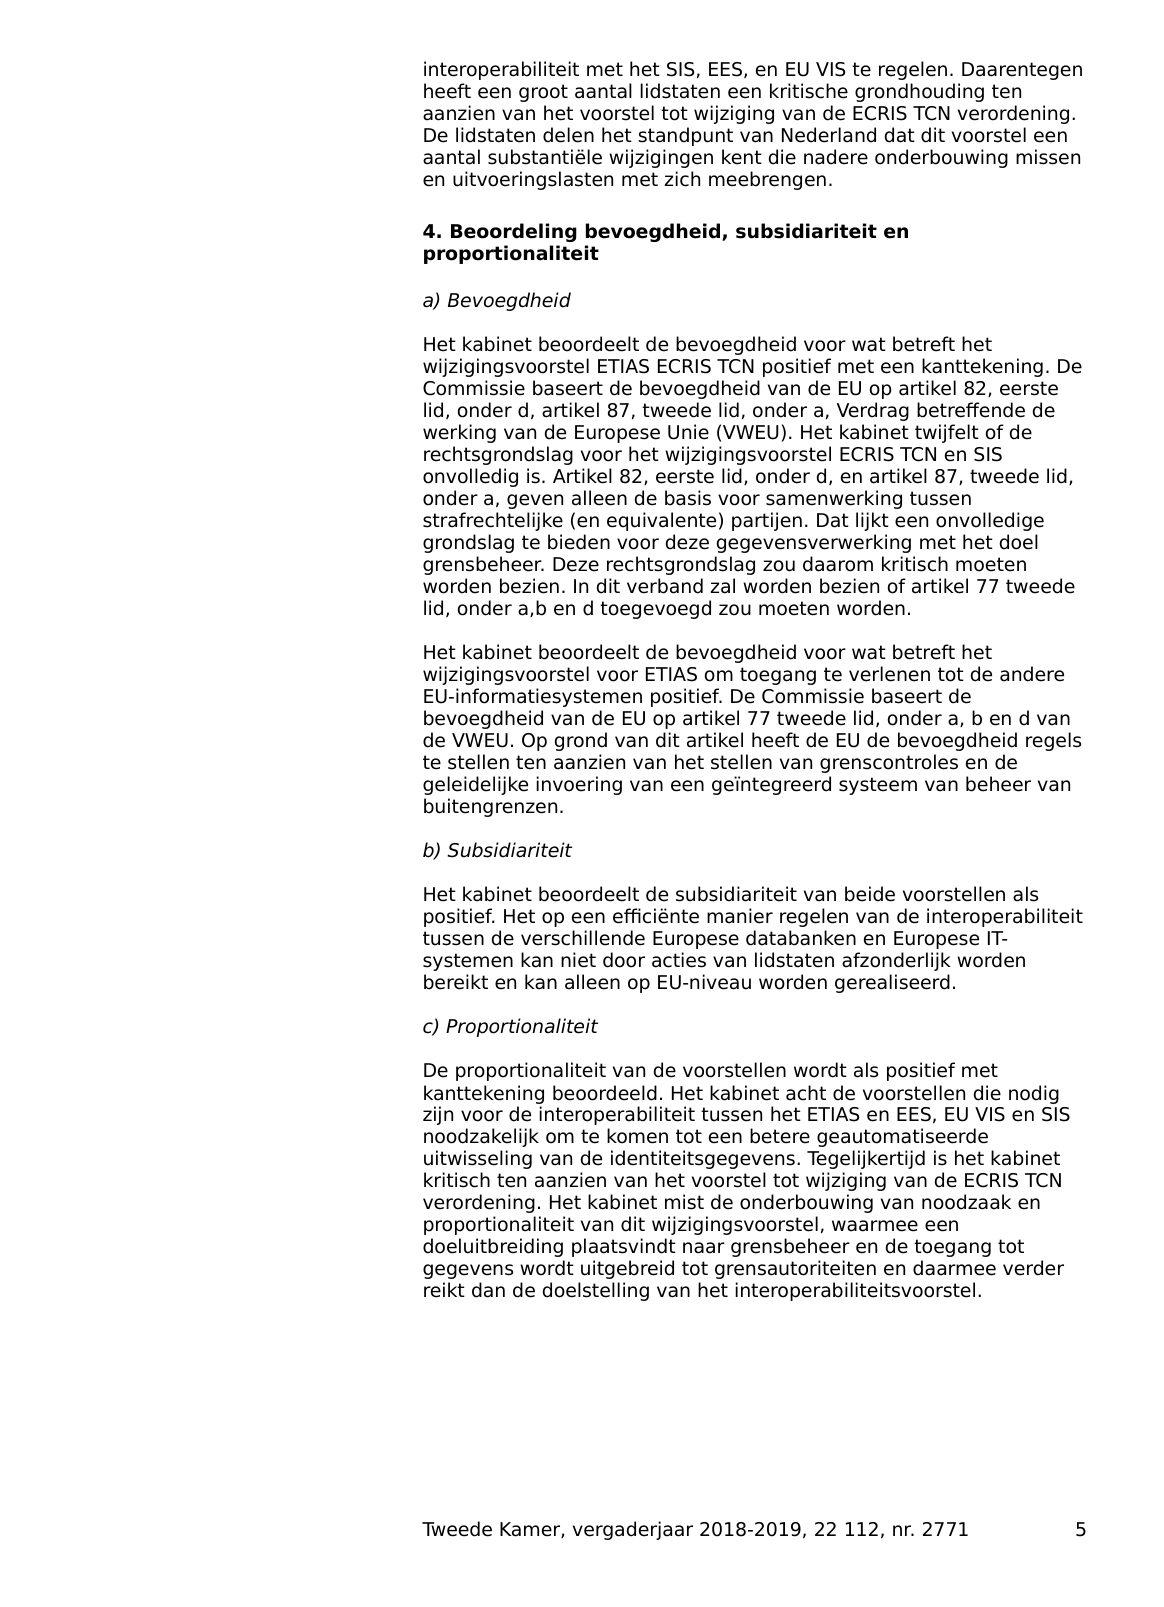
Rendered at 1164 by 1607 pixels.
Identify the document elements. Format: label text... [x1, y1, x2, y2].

subtitle 4. Beoordeling bevoegdheid, subsidiariteit en proportionaliteit [422, 221, 1087, 265]
text De proportionaliteit van de voorstellen wordt als positief met kanttekening beoordeeld. Het kabinet acht de voorstellen die nodig zijn voor de interoperabiliteit tussen het ETIAS en EES, EU VIS en SIS noodzakelijk om te komen tot een betere geautomatiseerde uitwisseling van de identiteitsgegevens. Tegelijkertijd is het kabinet kritisch ten aanzien van het voorstel tot wijziging van de ECRIS TCN verordening. Het kabinet mist de onderbouwing van noodzaak en proportionaliteit van dit wijzigingsvoorstel, waarmee een doeluitbreiding plaatsvindt naar grensbeheer en de toegang tot gegevens wordt uitgebreid tot grensautoriteiten en daarmee verder reikt dan de doelstelling van het interoperabiliteitsvoorstel. [422, 1060, 1087, 1302]
subtitle b) Subsidiariteit [422, 840, 1087, 862]
text Het kabinet beoordeelt de bevoegdheid voor wat betreft het wijzigingsvoorstel voor ETIAS om toegang te verlenen tot de andere EU-informatiesystemen positief. De Commissie baseert de bevoegdheid van de EU op artikel 77 tweede lid, onder a, b en d van de VWEU. Op grond van dit artikel heeft de EU de bevoegdheid regels te stellen ten aanzien van het stellen van grenscontroles en de geleidelijke invoering van een geïntegreerd systeem van beheer van buitengrenzen. [422, 642, 1087, 818]
text Het kabinet beoordeelt de subsidiariteit van beide voorstellen als positief. Het op een efficiënte manier regelen van de interoperabiliteit tussen de verschillende Europese databanken en Europese IT-systemen kan niet door acties van lidstaten afzonderlijk worden bereikt en kan alleen op EU-niveau worden gerealiseerd. [422, 884, 1087, 994]
subtitle a) Bevoegdheid [422, 290, 1087, 312]
subtitle c) Proportionaliteit [422, 1016, 1087, 1038]
text interoperabiliteit met het SIS, EES, en EU VIS te regelen. Daarentegen heeft een groot aantal lidstaten een kritische grondhouding ten aanzien van het voorstel tot wijziging van de ECRIS TCN verordening. De lidstaten delen het standpunt van Nederland dat dit voorstel een aantal substantiële wijzigingen kent die nadere onderbouwing missen en uitvoeringslasten met zich meebrengen. [422, 59, 1087, 191]
text Het kabinet beoordeelt de bevoegdheid voor wat betreft het wijzigingsvoorstel ETIAS ECRIS TCN positief met een kanttekening. De Commissie baseert de bevoegdheid van de EU op artikel 82, eerste lid, onder d, artikel 87, tweede lid, onder a, Verdrag betreffende de werking van de Europese Unie (VWEU). Het kabinet twijfelt of de rechtsgrondslag voor het wijzigingsvoorstel ECRIS TCN en SIS onvolledig is. Artikel 82, eerste lid, onder d, en artikel 87, tweede lid, onder a, geven alleen de basis voor samenwerking tussen strafrechtelijke (en equivalente) partijen. Dat lijkt een onvolledige grondslag te bieden voor deze gegevensverwerking met het doel grensbeheer. Deze rechtsgrondslag zou daarom kritisch moeten worden bezien. In dit verband zal worden bezien of artikel 77 tweede lid, onder a,b en d toegevoegd zou moeten worden. [422, 334, 1087, 620]
